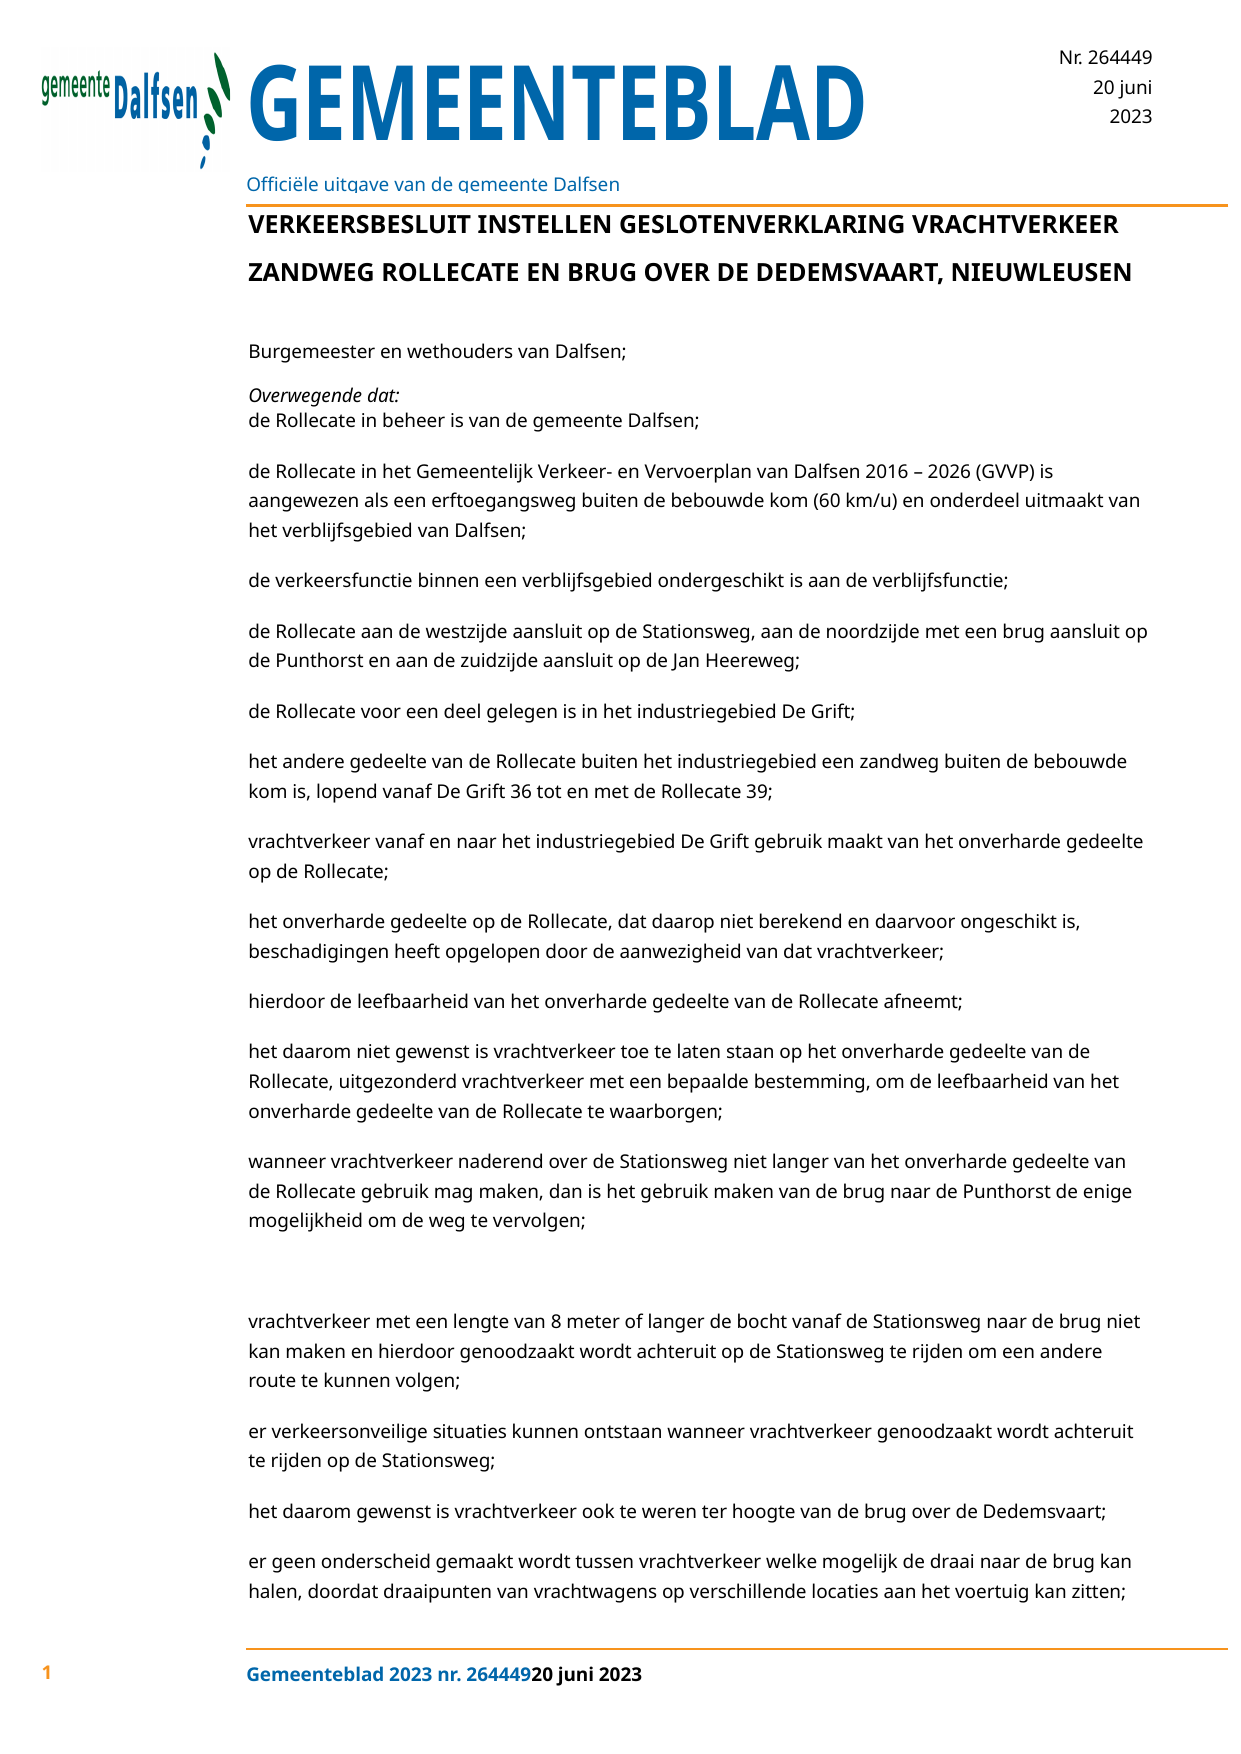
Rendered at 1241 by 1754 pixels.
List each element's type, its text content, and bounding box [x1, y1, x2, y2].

text het daarom niet gewenst is vrachtverkeer toe te laten staan op het onverharde gedeelte van de Rollecate, uitgezonderd vrachtverkeer met een bepaalde bestemming, om de leefbaarheid van het onverharde gedeelte van de Rollecate te waarborgen; [248, 1039, 1152, 1124]
text de Rollecate in het Gemeentelijk Verkeer- en Vervoerplan van Dalfsen 2016 – 2026 (GVVP) is aangewezen als een erftoegangsweg buiten de bebouwde kom (60 km/u) en onderdeel uitmaakt van het verblijfsgebied van Dalfsen; [248, 458, 1152, 543]
text de Rollecate in beheer is van de gemeente Dalfsen; [248, 407, 1152, 433]
text wanneer vrachtverkeer naderend over de Stationsweg niet langer van het onverharde gedeelte van de Rollecate gebruik mag maken, dan is het gebruik maken van de brug naar de Punthorst de enige mogelijkheid om de weg te vervolgen; [248, 1148, 1152, 1233]
text hierdoor de leefbaarheid van het onverharde gedeelte van de Rollecate afneemt; [248, 988, 1152, 1014]
text er verkeersonveilige situaties kunnen ontstaan wanneer vrachtverkeer genoodzaakt wordt achteruit te rijden op de Stationsweg; [248, 1418, 1152, 1473]
text de Rollecate aan de westzijde aansluit op de Stationsweg, aan de noordzijde met een brug aansluit op de Punthorst en aan de zuidzijde aansluit op de Jan Heereweg; [248, 618, 1152, 673]
text Burgemeester en wethouders van Dalfsen; [248, 339, 1152, 364]
text vrachtverkeer met een lengte van 8 meter of langer de bocht vanaf de Stationsweg naar de brug niet kan maken en hierdoor genoodzaakt wordt achteruit op de Stationsweg te rijden om een andere route te kunnen volgen; [248, 1308, 1152, 1393]
text er geen onderscheid gemaakt wordt tussen vrachtverkeer welke mogelijk de draai naar de brug kan halen, doordat draaipunten van vrachtwagens op verschillende locaties aan het voertuig kan zitten; [248, 1548, 1152, 1604]
text het andere gedeelte van de Rollecate buiten het industriegebied een zandweg buiten de bebouwde kom is, lopend vanaf De Grift 36 tot en met de Rollecate 39; [248, 748, 1152, 804]
text de Rollecate voor een deel gelegen is in het industriegebied De Grift; [248, 698, 1152, 724]
text Overwegende dat: [248, 382, 1152, 407]
text vrachtverkeer vanaf en naar het industriegebied De Grift gebruik maakt van het onverharde gedeelte op de Rollecate; [248, 828, 1152, 884]
text het daarom gewenst is vrachtverkeer ook te weren ter hoogte van de brug over de Dedemsvaart; [248, 1498, 1152, 1524]
text de verkeersfunctie binnen een verblijfsgebied ondergeschikt is aan de verblijfsfunctie; [248, 567, 1152, 593]
text VERKEERSBESLUIT INSTELLEN GESLOTENVERKLARING VRACHTVERKEER ZANDWEG ROLLECATE EN BRUG OVER DE DEDEMSVAART, NIEUWLEUSEN [248, 207, 1152, 288]
text het onverharde gedeelte op de Rollecate, dat daarop niet berekend en daarvoor ongeschikt is, beschadigingen heeft opgelopen door de aanwezigheid van dat vrachtverkeer; [248, 908, 1152, 964]
picture [41, 47, 231, 172]
